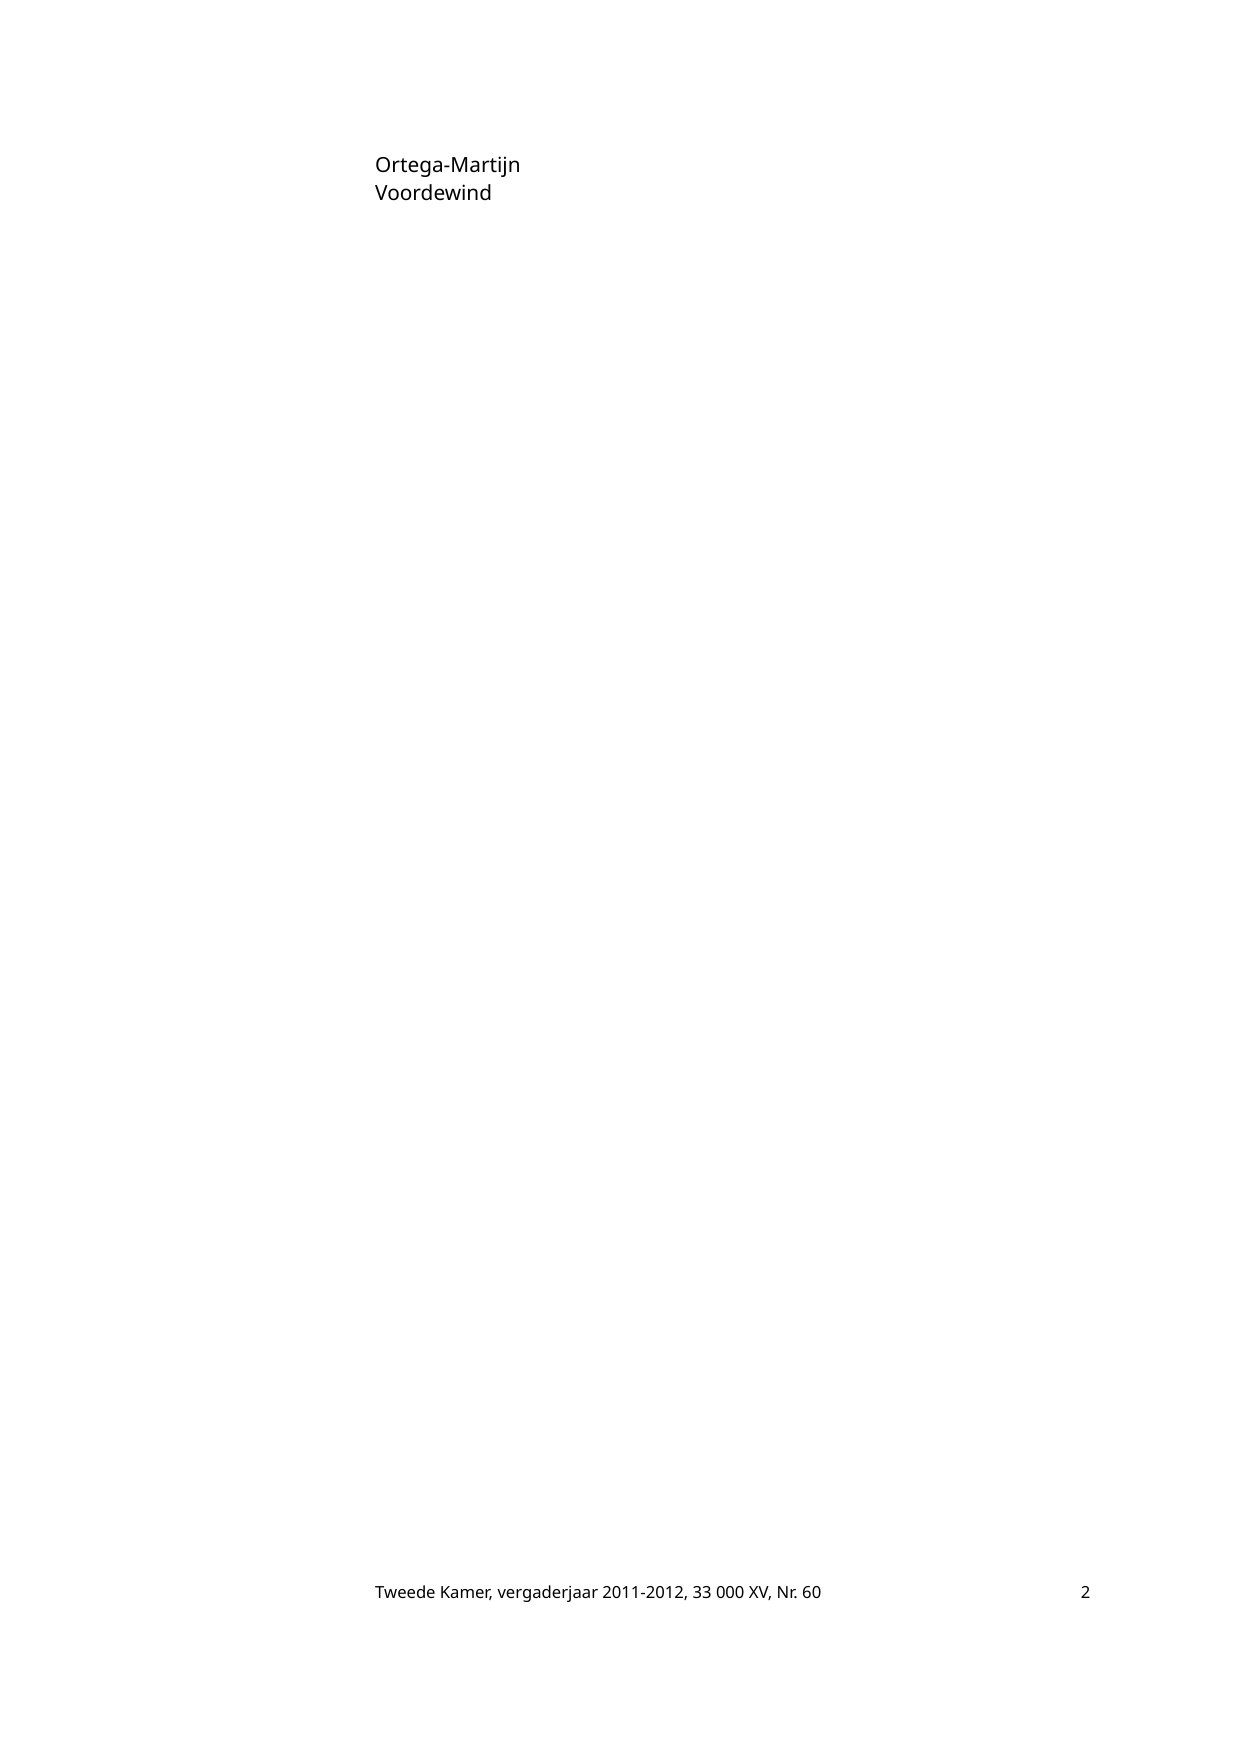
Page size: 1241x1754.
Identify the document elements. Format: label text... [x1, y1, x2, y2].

text Voordewind [375, 178, 1090, 207]
text Ortega-Martijn [375, 150, 1090, 178]
